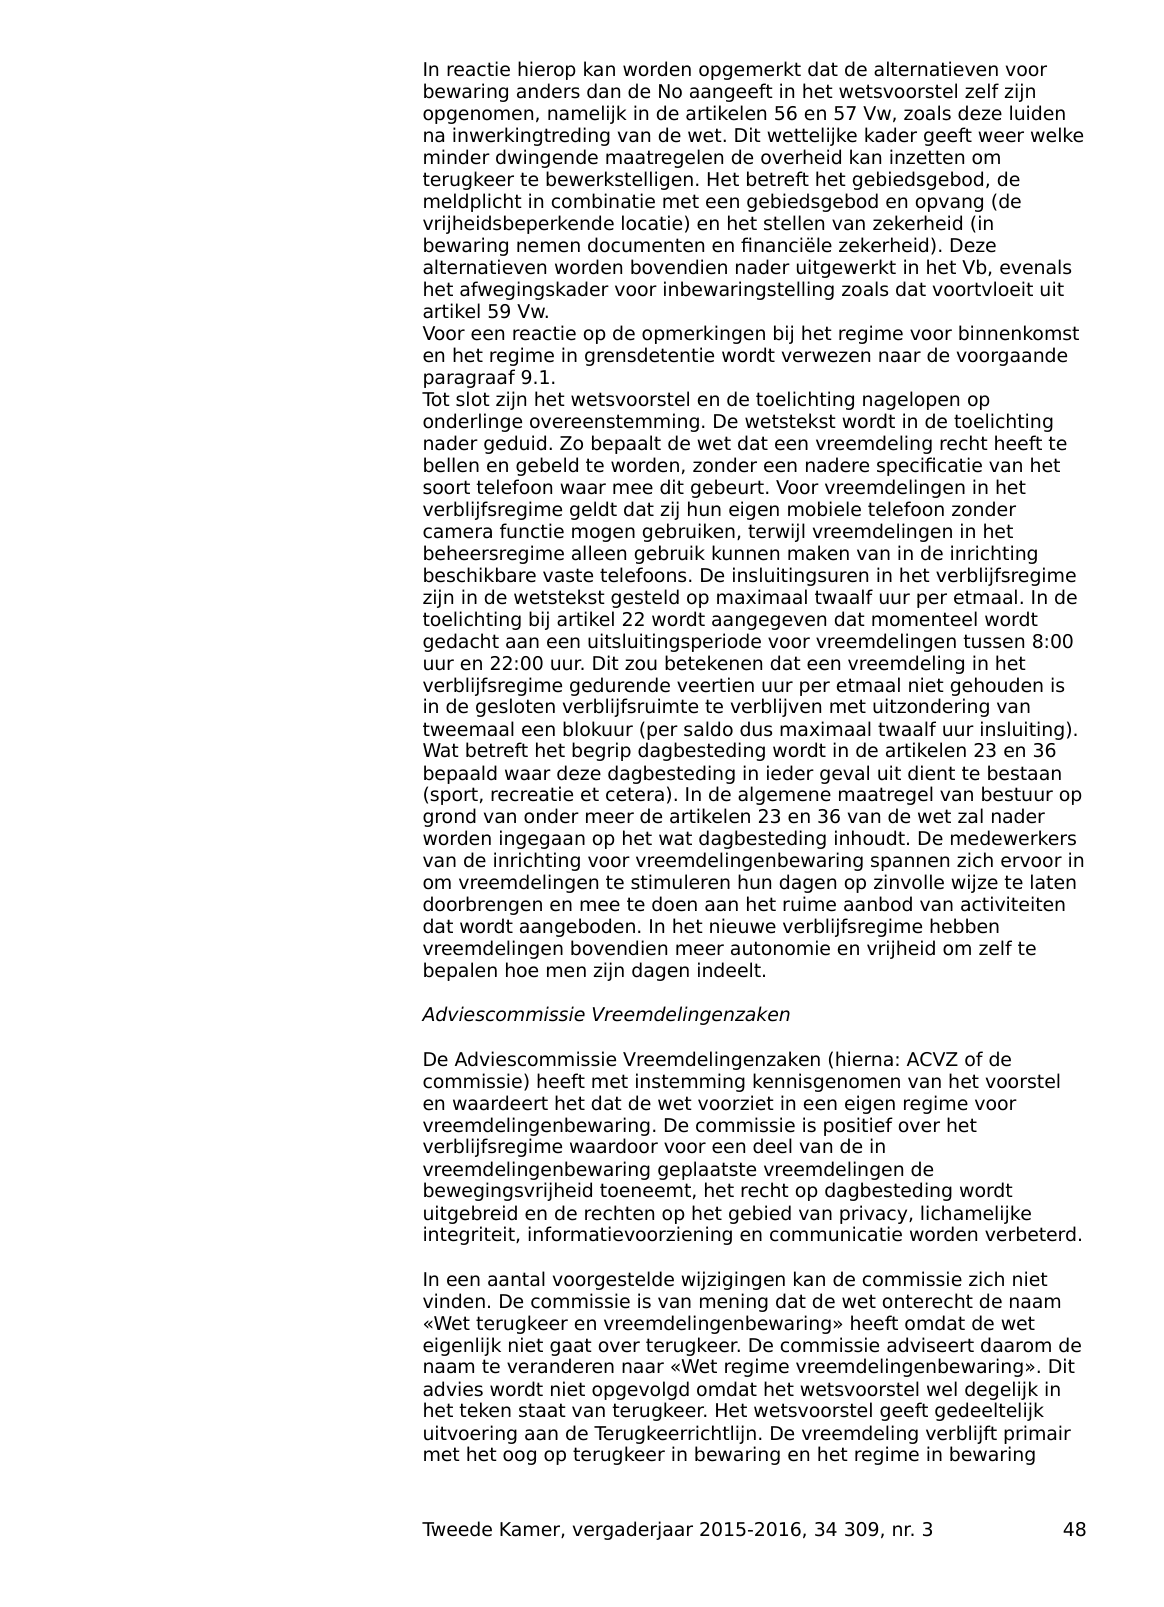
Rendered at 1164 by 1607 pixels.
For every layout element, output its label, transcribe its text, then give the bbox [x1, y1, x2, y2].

text Voor een reactie op de opmerkingen bij het regime voor binnenkomst en het regime in grensdetentie wordt verwezen naar de voorgaande paragraaf 9.1. [422, 323, 1087, 389]
text Tot slot zijn het wetsvoorstel en de toelichting nagelopen op onderlinge overeenstemming. De wetstekst wordt in de toelichting nader geduid. Zo bepaalt de wet dat een vreemdeling recht heeft te bellen en gebeld te worden, zonder een nadere specificatie van het soort telefoon waar mee dit gebeurt. Voor vreemdelingen in het verblijfsregime geldt dat zij hun eigen mobiele telefoon zonder camera functie mogen gebruiken, terwijl vreemdelingen in het beheersregime alleen gebruik kunnen maken van in de inrichting beschikbare vaste telefoons. De insluitingsuren in het verblijfsregime zijn in de wetstekst gesteld op maximaal twaalf uur per etmaal. In de toelichting bij artikel 22 wordt aangegeven dat momenteel wordt gedacht aan een uitsluitingsperiode voor vreemdelingen tussen 8:00 uur en 22:00 uur. Dit zou betekenen dat een vreemdeling in het verblijfsregime gedurende veertien uur per etmaal niet gehouden is in de gesloten verblijfsruimte te verblijven met uitzondering van tweemaal een blokuur (per saldo dus maximaal twaalf uur insluiting). Wat betreft het begrip dagbesteding wordt in de artikelen 23 en 36 bepaald waar deze dagbesteding in ieder geval uit dient te bestaan (sport, recreatie et cetera). In de algemene maatregel van bestuur op grond van onder meer de artikelen 23 en 36 van de wet zal nader worden ingegaan op het wat dagbesteding inhoudt. De medewerkers van de inrichting voor vreemdelingenbewaring spannen zich ervoor in om vreemdelingen te stimuleren hun dagen op zinvolle wijze te laten doorbrengen en mee te doen aan het ruime aanbod van activiteiten dat wordt aangeboden. In het nieuwe verblijfsregime hebben vreemdelingen bovendien meer autonomie en vrijheid om zelf te bepalen hoe men zijn dagen indeelt. [422, 389, 1087, 982]
subtitle Adviescommissie Vreemdelingenzaken [422, 1004, 1087, 1026]
text De Adviescommissie Vreemdelingenzaken (hierna: ACVZ of de commissie) heeft met instemming kennisgenomen van het voorstel en waardeert het dat de wet voorziet in een eigen regime voor vreemdelingenbewaring. De commissie is positief over het verblijfsregime waardoor voor een deel van de in vreemdelingenbewaring geplaatste vreemdelingen de bewegingsvrijheid toeneemt, het recht op dagbesteding wordt uitgebreid en de rechten op het gebied van privacy, lichamelijke integriteit, informatievoorziening en communicatie worden verbeterd. [422, 1048, 1087, 1246]
text In een aantal voorgestelde wijzigingen kan de commissie zich niet vinden. De commissie is van mening dat de wet onterecht de naam «Wet terugkeer en vreemdelingenbewaring» heeft omdat de wet eigenlijk niet gaat over terugkeer. De commissie adviseert daarom de naam te veranderen naar «Wet regime vreemdelingenbewaring». Dit advies wordt niet opgevolgd omdat het wetsvoorstel wel degelijk in het teken staat van terugkeer. Het wetsvoorstel geeft gedeeltelijk uitvoering aan de Terugkeerrichtlijn. De vreemdeling verblijft primair met het oog op terugkeer in bewaring en het regime in bewaring [422, 1268, 1087, 1466]
text In reactie hierop kan worden opgemerkt dat de alternatieven voor bewaring anders dan de No aangeeft in het wetsvoorstel zelf zijn opgenomen, namelijk in de artikelen 56 en 57 Vw, zoals deze luiden na inwerkingtreding van de wet. Dit wettelijke kader geeft weer welke minder dwingende maatregelen de overheid kan inzetten om terugkeer te bewerkstelligen. Het betreft het gebiedsgebod, de meldplicht in combinatie met een gebiedsgebod en opvang (de vrijheidsbeperkende locatie) en het stellen van zekerheid (in bewaring nemen documenten en financiële zekerheid). Deze alternatieven worden bovendien nader uitgewerkt in het Vb, evenals het afwegingskader voor inbewaringstelling zoals dat voortvloeit uit artikel 59 Vw. [422, 59, 1087, 323]
